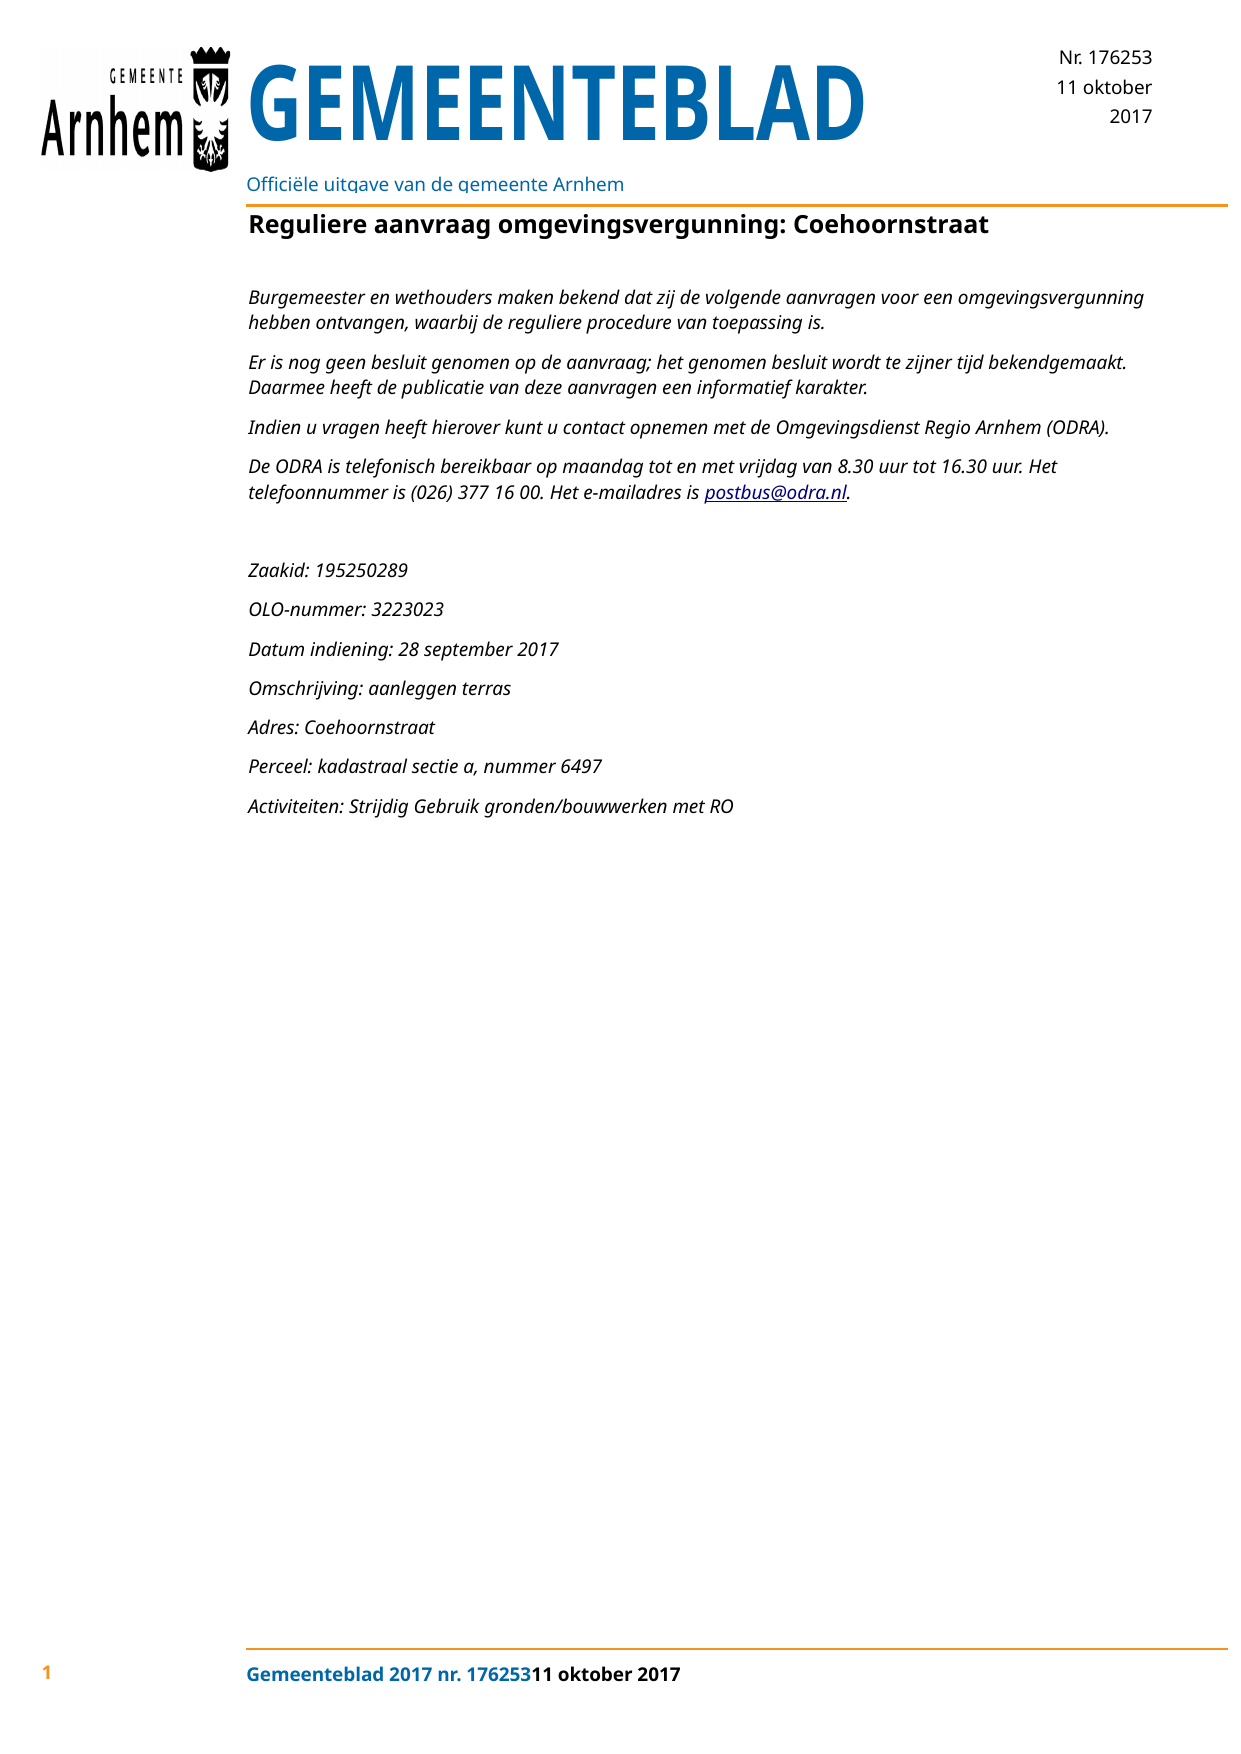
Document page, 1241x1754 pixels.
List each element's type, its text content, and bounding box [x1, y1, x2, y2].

text Perceel: kadastraal sectie a, nummer 6497 [248, 754, 1152, 779]
text Burgemeester en wethouders maken bekend dat zij de volgende aanvragen voor een omgevingsvergunning hebben ontvangen, waarbij de reguliere procedure van toepassing is. [248, 284, 1152, 335]
text Indien u vragen heeft hierover kunt u contact opnemen met de Omgevingsdienst Regio Arnhem (ODRA). [248, 414, 1152, 439]
text Er is nog geen besluit genomen op de aanvraag; het genomen besluit wordt te zijner tijd bekendgemaakt. Daarmee heeft de publicatie van deze aanvragen een informatief karakter. [248, 349, 1152, 400]
text Zaakid: 195250289 [248, 557, 1152, 583]
text Datum indiening: 28 september 2017 [248, 636, 1152, 662]
text OLO-nummer: 3223023 [248, 597, 1152, 622]
picture [41, 47, 231, 172]
text Omschrijving: aanleggen terras [248, 675, 1152, 701]
text Adres: Coehoornstraat [248, 714, 1152, 740]
text Reguliere aanvraag omgevingsvergunning: Coehoornstraat [248, 207, 1152, 241]
text De ODRA is telefonisch bereikbaar op maandag tot en met vrijdag van 8.30 uur tot 16.30 uur. Het telefoonnummer is (026) 377 16 00. Het e-mailadres is postbus@odra.nl. [248, 453, 1152, 504]
text Activiteiten: Strijdig Gebruik gronden/bouwwerken met RO [248, 793, 1152, 819]
